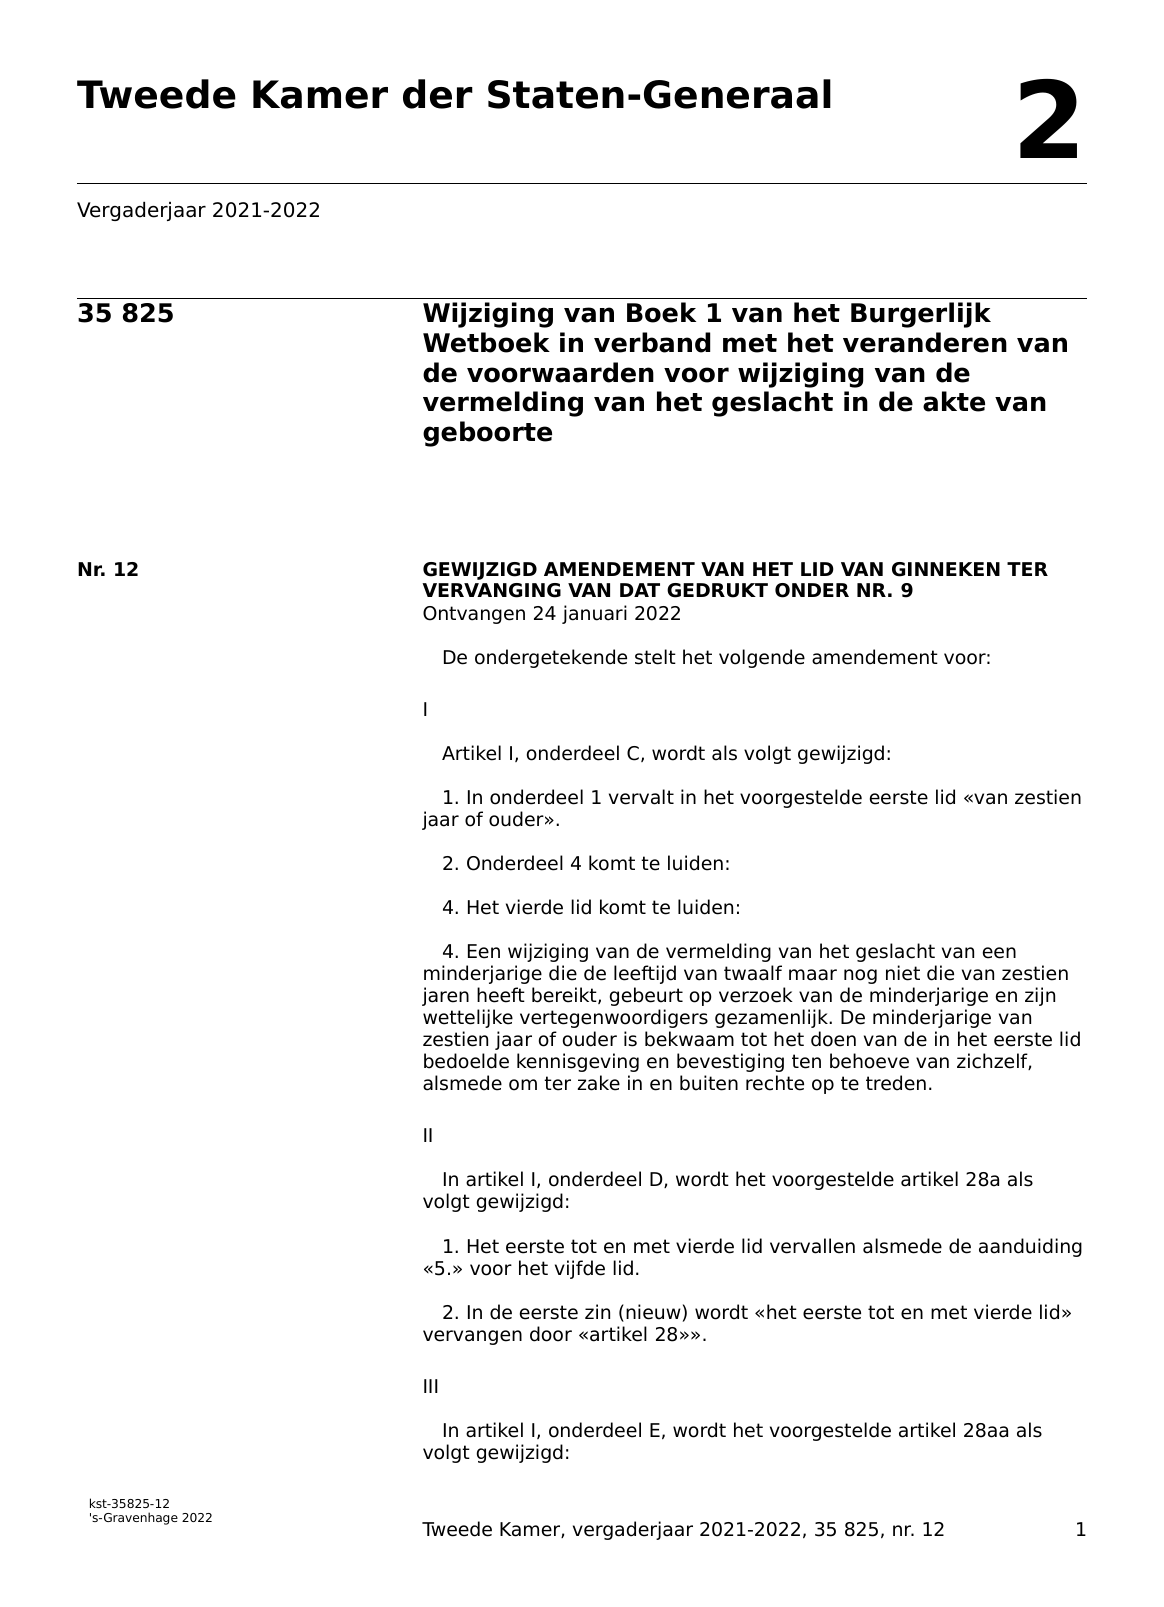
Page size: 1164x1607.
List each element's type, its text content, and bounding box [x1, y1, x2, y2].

text 2. Onderdeel 4 komt te luiden: [422, 853, 1087, 875]
table_header 2 [886, 59, 1087, 183]
subtitle I [422, 698, 1087, 721]
text In artikel I, onderdeel D, wordt het voorgestelde artikel 28a als volgt gewijzigd: [422, 1169, 1087, 1213]
table_cell Vergaderjaar 2021-2022 [77, 184, 1087, 298]
text 2. In de eerste zin (nieuw) wordt «het eerste tot en met vierde lid» vervangen door «artikel 28»». [422, 1302, 1087, 1346]
text In artikel I, onderdeel E, wordt het voorgestelde artikel 28aa als volgt gewijzigd: [422, 1420, 1087, 1464]
subtitle Nr. 12 GEWIJZIGD AMENDEMENT VAN HET LID VAN GINNEKEN TER VERVANGING VAN DAT GEDRUKT ONDER NR. 9 [77, 558, 1087, 602]
subtitle II [422, 1125, 1087, 1147]
text 1. Het eerste tot en met vierde lid vervallen alsmede de aanduiding «5.» voor het vijfde lid. [422, 1236, 1087, 1279]
text 4. Het vierde lid komt te luiden: [422, 897, 1087, 919]
text 4. Een wijziging van de vermelding van het geslacht van een minderjarige die de leeftijd van twaalf maar nog niet die van zestien jaren heeft bereikt, gebeurt op verzoek van de minderjarige en zijn wettelijke vertegenwoordigers gezamenlijk. De minderjarige van zestien jaar of ouder is bekwaam tot het doen van de in het eerste lid bedoelde kennisgeving en bevestiging ten behoeve van zichzelf, alsmede om ter zake in en buiten rechte op te treden. [422, 941, 1087, 1095]
text kst-35825-12 [88, 1497, 323, 1511]
text 1. In onderdeel 1 vervalt in het voorgestelde eerste lid «van zestien jaar of ouder». [422, 787, 1087, 831]
text Ontvangen 24 januari 2022 [422, 602, 1087, 624]
text De ondergetekende stelt het volgende amendement voor: [422, 647, 1087, 668]
table_header Tweede Kamer der Staten-Generaal [77, 59, 886, 183]
subtitle III [422, 1376, 1087, 1398]
text Artikel I, onderdeel C, wordt als volgt gewijzigd: [422, 743, 1087, 765]
text 's-Gravenhage 2022 [88, 1511, 323, 1525]
subtitle 35 825 Wijziging van Boek 1 van het Burgerlijk Wetboek in verband met het veranderen van de voorwaarden voor wijziging van de vermelding van het geslacht in de akte van geboorte [77, 299, 1087, 447]
